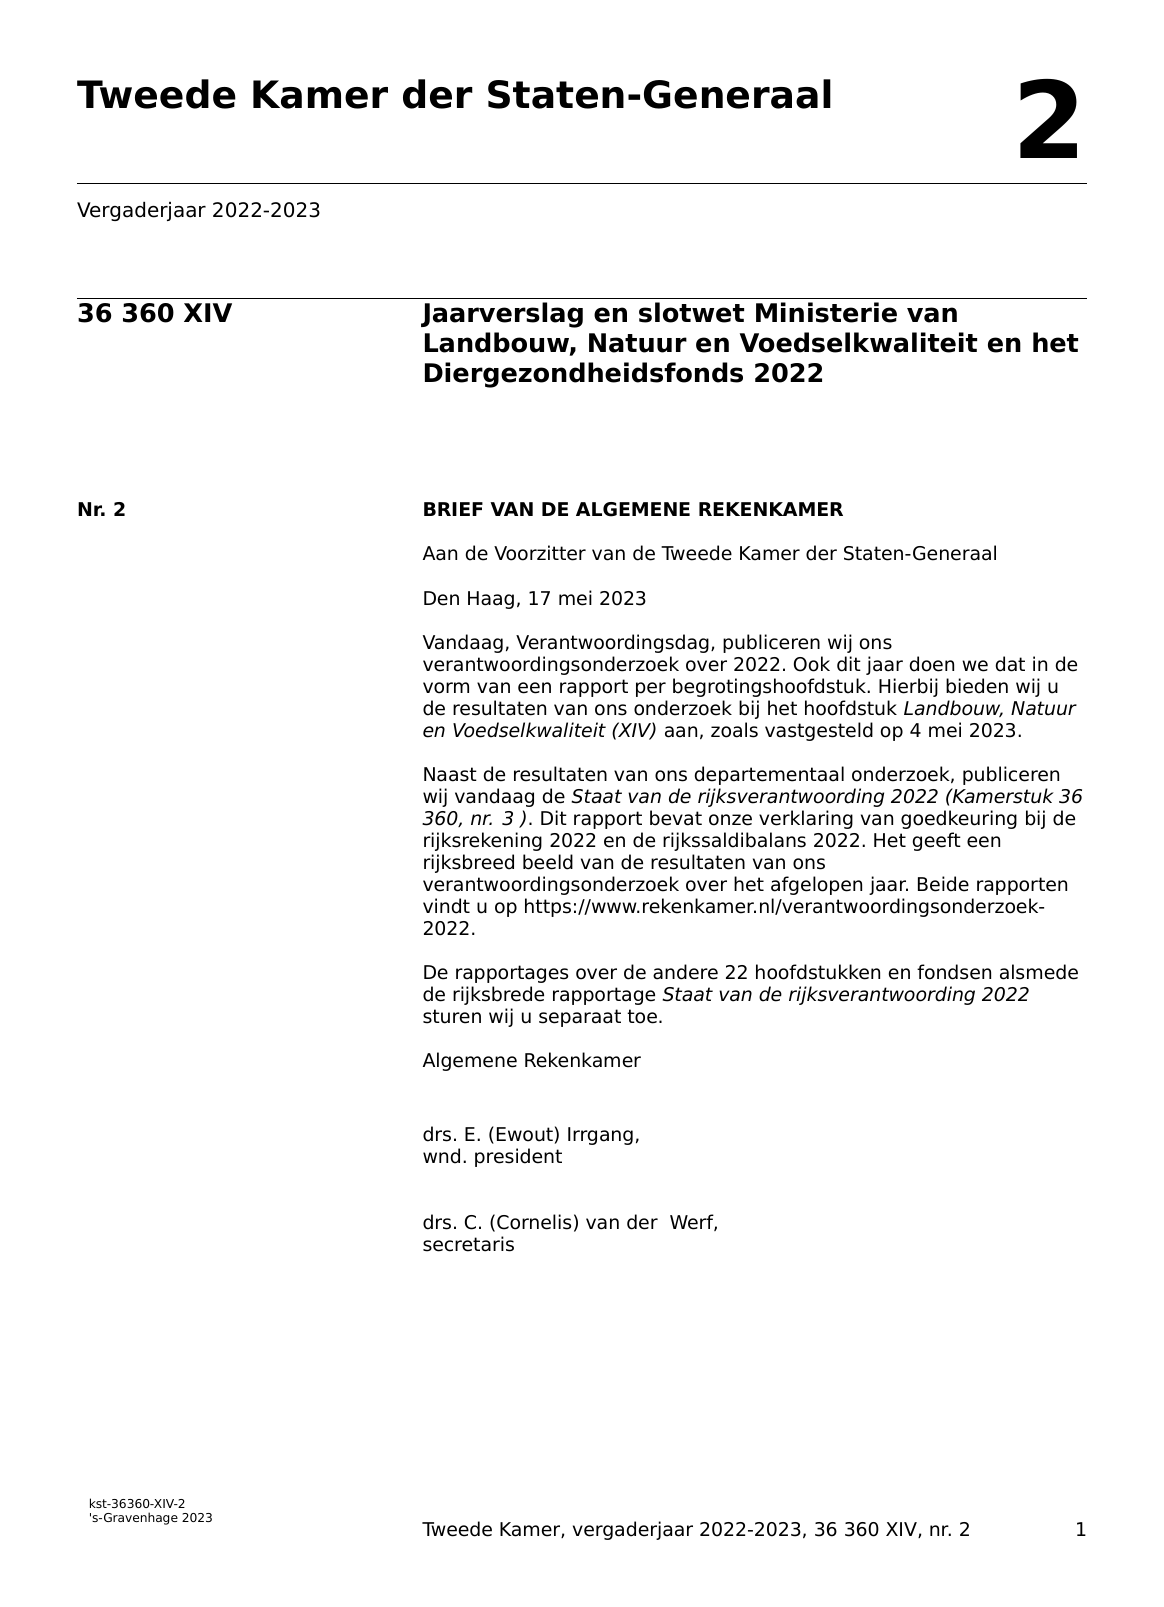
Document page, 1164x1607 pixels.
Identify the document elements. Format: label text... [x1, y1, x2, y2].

text De rapportages over de andere 22 hoofdstukken en fondsen alsmede de rijksbrede rapportage Staat van de rijksverantwoording 2022 sturen wij u separaat toe. [422, 962, 1087, 1028]
text Den Haag, 17 mei 2023 [422, 587, 1087, 609]
text 's-Gravenhage 2023 [88, 1511, 323, 1525]
text kst-36360-XIV-2 [88, 1497, 323, 1511]
text Algemene Rekenkamer [422, 1050, 1087, 1072]
table_cell Vergaderjaar 2022-2023 [77, 184, 1087, 298]
table_header Tweede Kamer der Staten-Generaal [77, 59, 886, 183]
text drs. C. (Cornelis) van der Werf, secretaris [422, 1190, 1087, 1256]
text Naast de resultaten van ons departementaal onderzoek, publiceren wij vandaag de Staat van de rijksverantwoording 2022 (Kamerstuk 36 360, nr. 3 ). Dit rapport bevat onze verklaring van goedkeuring bij de rijksrekening 2022 en de rijkssaldibalans 2022. Het geeft een rijksbreed beeld van de resultaten van ons verantwoordingsonderzoek over het afgelopen jaar. Beide rapporten vindt u op https://www.rekenkamer.nl/verantwoordingsonderzoek-2022. [422, 764, 1087, 939]
subtitle Nr. 2 BRIEF VAN DE ALGEMENE REKENKAMER [77, 499, 1087, 521]
subtitle 36 360 XIV Jaarverslag en slotwet Ministerie van Landbouw, Natuur en Voedselkwaliteit en het Diergezondheidsfonds 2022 [77, 299, 1087, 388]
text drs. E. (Ewout) Irrgang, wnd. president [422, 1102, 1087, 1168]
text Aan de Voorzitter van de Tweede Kamer der Staten-Generaal [422, 543, 1087, 565]
table_header 2 [886, 59, 1087, 183]
text Vandaag, Verantwoordingsdag, publiceren wij ons verantwoordingsonderzoek over 2022. Ook dit jaar doen we dat in de vorm van een rapport per begrotingshoofdstuk. Hierbij bieden wij u de resultaten van ons onderzoek bij het hoofdstuk Landbouw, Natuur en Voedselkwaliteit (XIV) aan, zoals vastgesteld op 4 mei 2023. [422, 632, 1087, 741]
